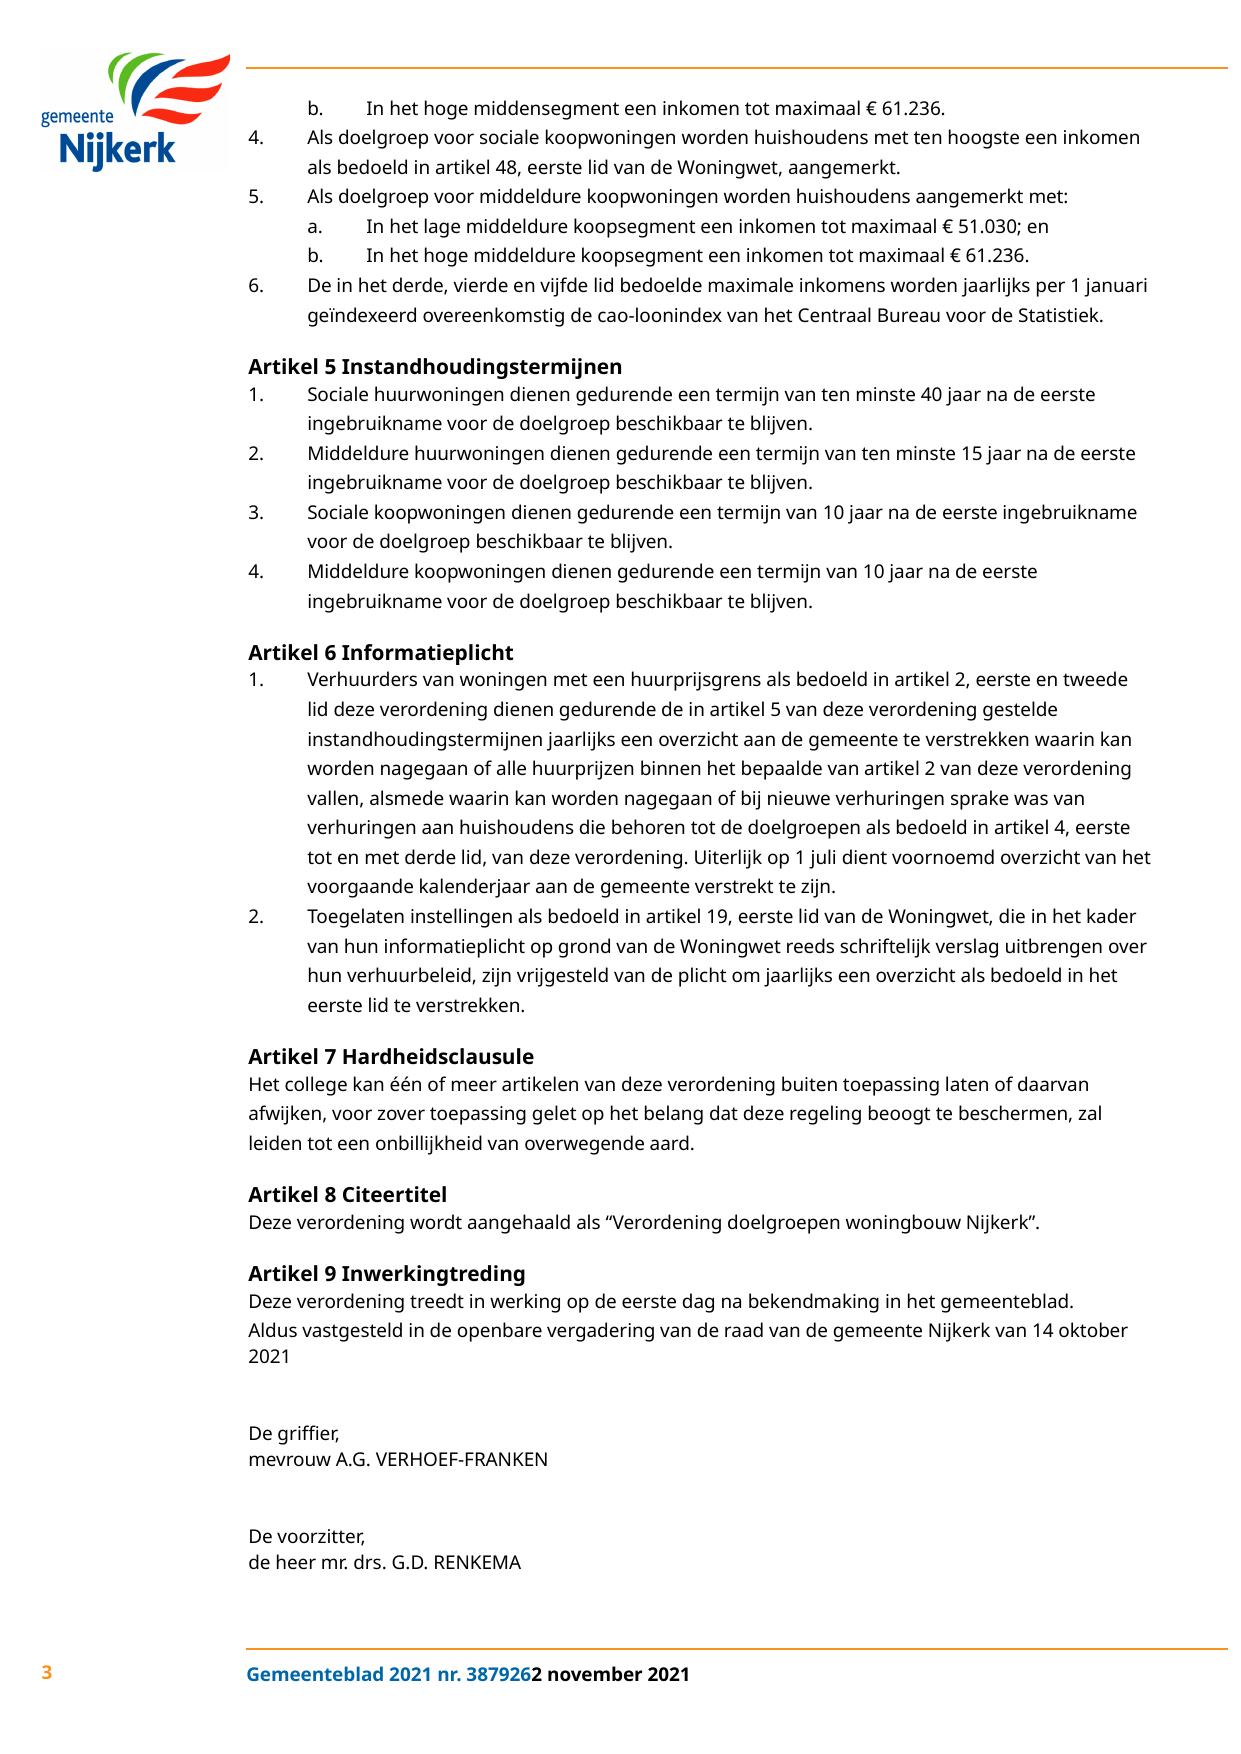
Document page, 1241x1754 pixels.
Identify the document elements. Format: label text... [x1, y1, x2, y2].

text De griffier, [248, 1420, 1152, 1446]
list Als doelgroep voor sociale koopwoningen worden huishoudens met ten hoogste een inkomen als bedoeld in artikel 48, eerste lid van de Woningwet, aangemerkt. [248, 124, 1152, 180]
text Deze verordening treedt in werking op de eerste dag na bekendmaking in het gemeenteblad. [248, 1288, 1152, 1313]
text Het college kan één of meer artikelen van deze verordening buiten toepassing laten of daarvan afwijken, voor zover toepassing gelet op het belang dat deze regeling beoogt te beschermen, zal leiden tot een onbillijkheid van overwegende aard. [248, 1071, 1152, 1156]
list Middeldure koopwoningen dienen gedurende een termijn van 10 jaar na de eerste ingebruikname voor de doelgroep beschikbaar te blijven. [248, 558, 1152, 613]
list Toegelaten instellingen als bedoeld in artikel 19, eerste lid van de Woningwet, die in het kader van hun informatieplicht op grond van de Woningwet reeds schriftelijk verslag uitbrengen over hun verhuurbeleid, zijn vrijgesteld van de plicht om jaarlijks een overzicht als bedoeld in het eerste lid te verstrekken. [248, 903, 1152, 1018]
text Artikel 5 Instandhoudingstermijnen [248, 352, 1152, 381]
text Artikel 6 Informatieplicht [248, 638, 1152, 667]
list Sociale koopwoningen dienen gedurende een termijn van 10 jaar na de eerste ingebruikname voor de doelgroep beschikbaar te blijven. [248, 499, 1152, 554]
text Aldus vastgesteld in de openbare vergadering van de raad van de gemeente Nijkerk van 14 oktober 2021 [248, 1317, 1152, 1369]
text Deze verordening wordt aangehaald als “Verordening doelgroepen woningbouw Nijkerk”. [248, 1209, 1152, 1235]
list Middeldure huurwoningen dienen gedurende een termijn van ten minste 15 jaar na de eerste ingebruikname voor de doelgroep beschikbaar te blijven. [248, 440, 1152, 495]
text Artikel 7 Hardheidsclausule [248, 1042, 1152, 1071]
text de heer mr. drs. G.D. RENKEMA [248, 1549, 1152, 1575]
list De in het derde, vierde en vijfde lid bedoelde maximale inkomens worden jaarlijks per 1 januari geïndexeerd overeenkomstig de cao-loonindex van het Centraal Bureau voor de Statistiek. [248, 272, 1152, 328]
text Artikel 8 Citeertitel [248, 1181, 1152, 1209]
list In het hoge middensegment een inkomen tot maximaal € 61.236. [307, 95, 1152, 121]
list Verhuurders van woningen met een huurprijsgrens als bedoeld in artikel 2, eerste en tweede lid deze verordening dienen gedurende de in artikel 5 van deze verordening gestelde instandhoudingstermijnen jaarlijks een overzicht aan de gemeente te verstrekken waarin kan worden nagegaan of alle huurprijzen binnen het bepaalde van artikel 2 van deze verordening vallen, alsmede waarin kan worden nagegaan of bij nieuwe verhuringen sprake was van verhuringen aan huishoudens die behoren tot de doelgroepen als bedoeld in artikel 4, eerste tot en met derde lid, van deze verordening. Uiterlijk op 1 juli dient voornoemd overzicht van het voorgaande kalenderjaar aan de gemeente verstrekt te zijn. [248, 667, 1152, 899]
list In het hoge middeldure koopsegment een inkomen tot maximaal € 61.236. [307, 243, 1152, 268]
list In het lage middeldure koopsegment een inkomen tot maximaal € 51.030; en [307, 213, 1152, 239]
list Sociale huurwoningen dienen gedurende een termijn van ten minste 40 jaar na de eerste ingebruikname voor de doelgroep beschikbaar te blijven. [248, 381, 1152, 436]
list Als doelgroep voor middeldure koopwoningen worden huishoudens aangemerkt met: [248, 183, 1152, 209]
text Artikel 9 Inwerkingtreding [248, 1259, 1152, 1288]
text mevrouw A.G. VERHOEF-FRANKEN [248, 1446, 1152, 1472]
picture [41, 47, 231, 172]
text De voorzitter, [248, 1523, 1152, 1549]
